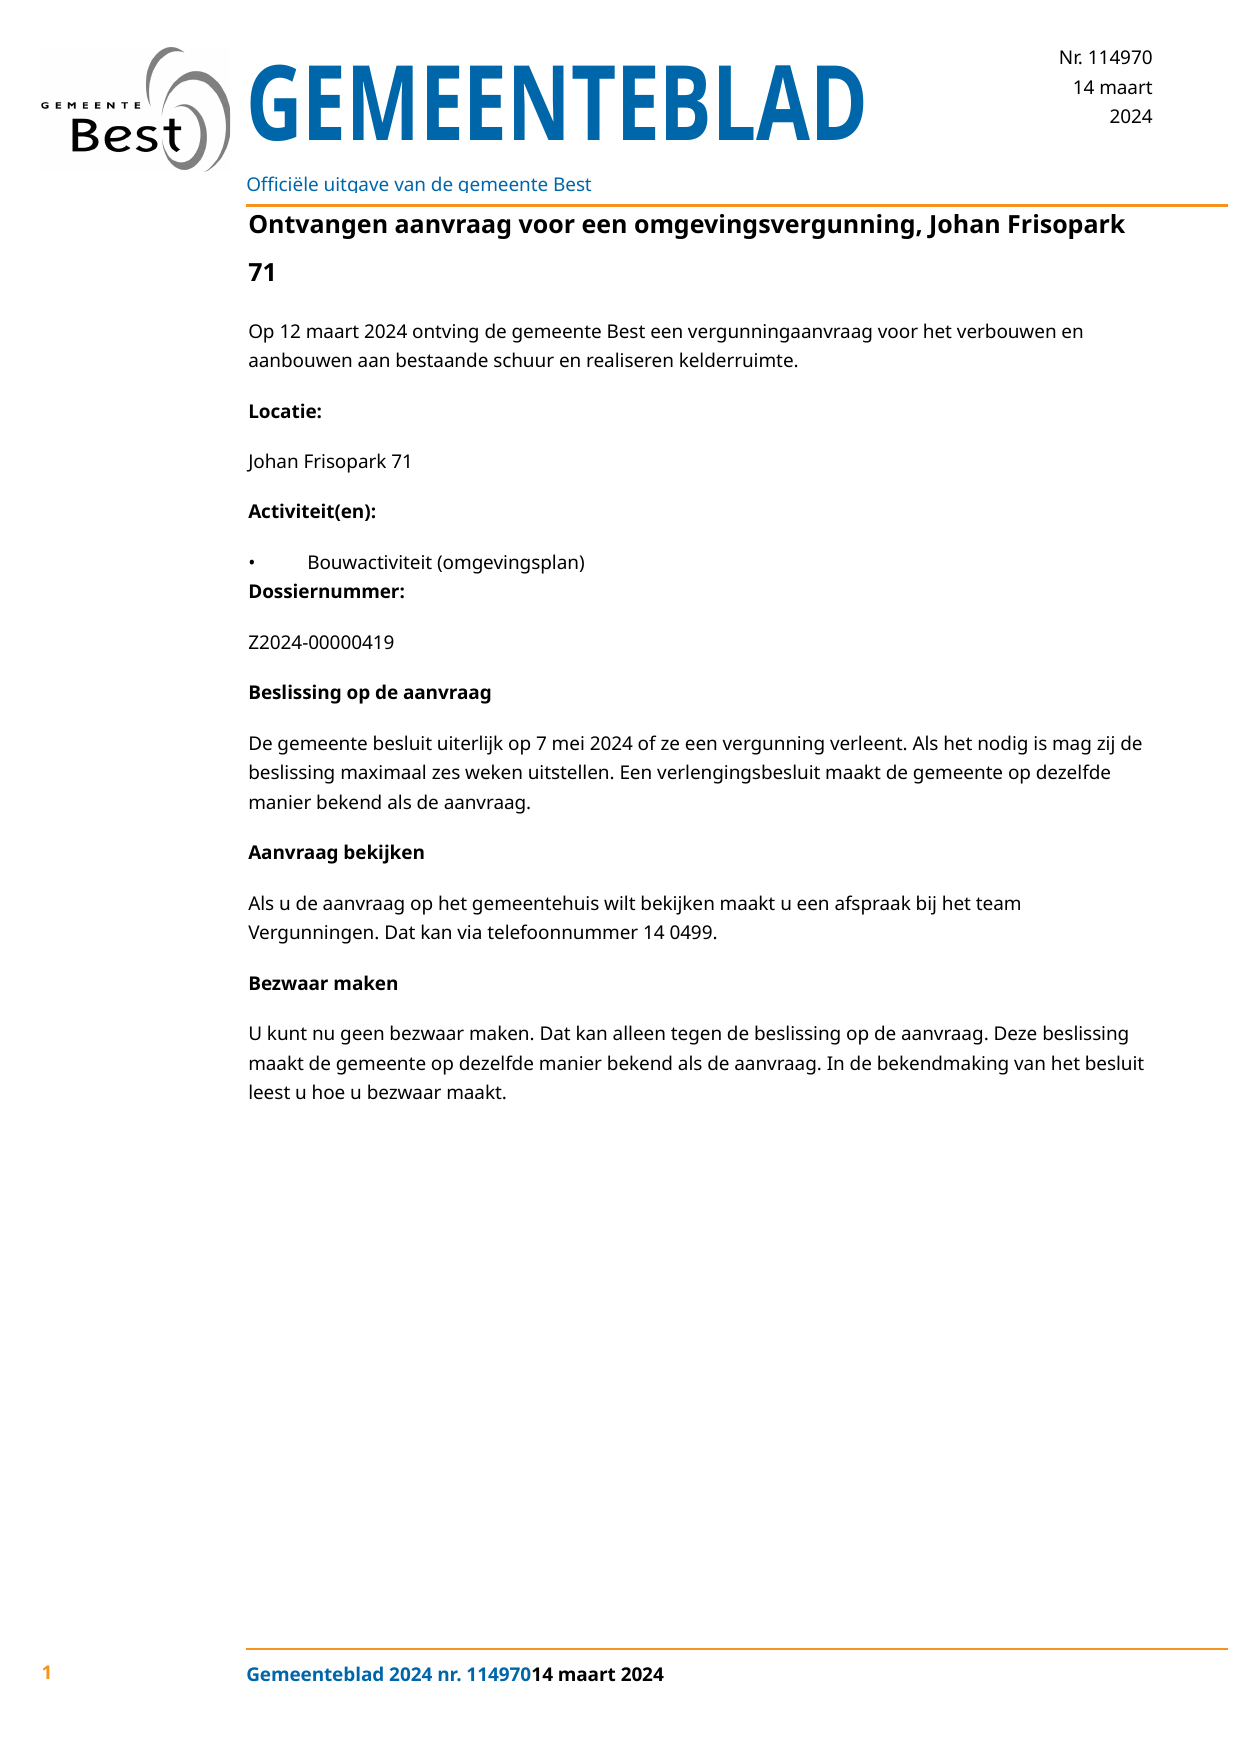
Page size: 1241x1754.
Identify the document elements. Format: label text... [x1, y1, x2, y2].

text Bezwaar maken [248, 970, 1152, 996]
text Op 12 maart 2024 ontving de gemeente Best een vergunningaanvraag voor het verbouwen en aanbouwen aan bestaande schuur en realiseren kelderruimte. [248, 318, 1152, 373]
text Activiteit(en): [248, 499, 1152, 524]
text Als u de aanvraag op het gemeentehuis wilt bekijken maakt u een afspraak bij het team Vergunningen. Dat kan via telefoonnummer 14 0499. [248, 890, 1152, 945]
picture [41, 47, 231, 172]
text Ontvangen aanvraag voor een omgevingsvergunning, Johan Frisopark 71 [248, 207, 1152, 288]
list Bouwactiviteit (omgevingsplan) [248, 549, 1152, 575]
text Z2024-00000419 [248, 629, 1152, 655]
text De gemeente besluit uiterlijk op 7 mei 2024 of ze een vergunning verleent. Als het nodig is mag zij de beslissing maximaal zes weken uitstellen. Een verlengingsbesluit maakt de gemeente op dezelfde manier bekend als de aanvraag. [248, 730, 1152, 815]
text U kunt nu geen bezwaar maken. Dat kan alleen tegen de beslissing op de aanvraag. Deze beslissing maakt de gemeente op dezelfde manier bekend als de aanvraag. In de bekendmaking van het besluit leest u hoe u bezwaar maakt. [248, 1020, 1152, 1105]
text Beslissing op de aanvraag [248, 679, 1152, 705]
text Dossiernummer: [248, 579, 1152, 604]
text Aanvraag bekijken [248, 839, 1152, 865]
text Johan Frisopark 71 [248, 448, 1152, 474]
text Locatie: [248, 398, 1152, 424]
